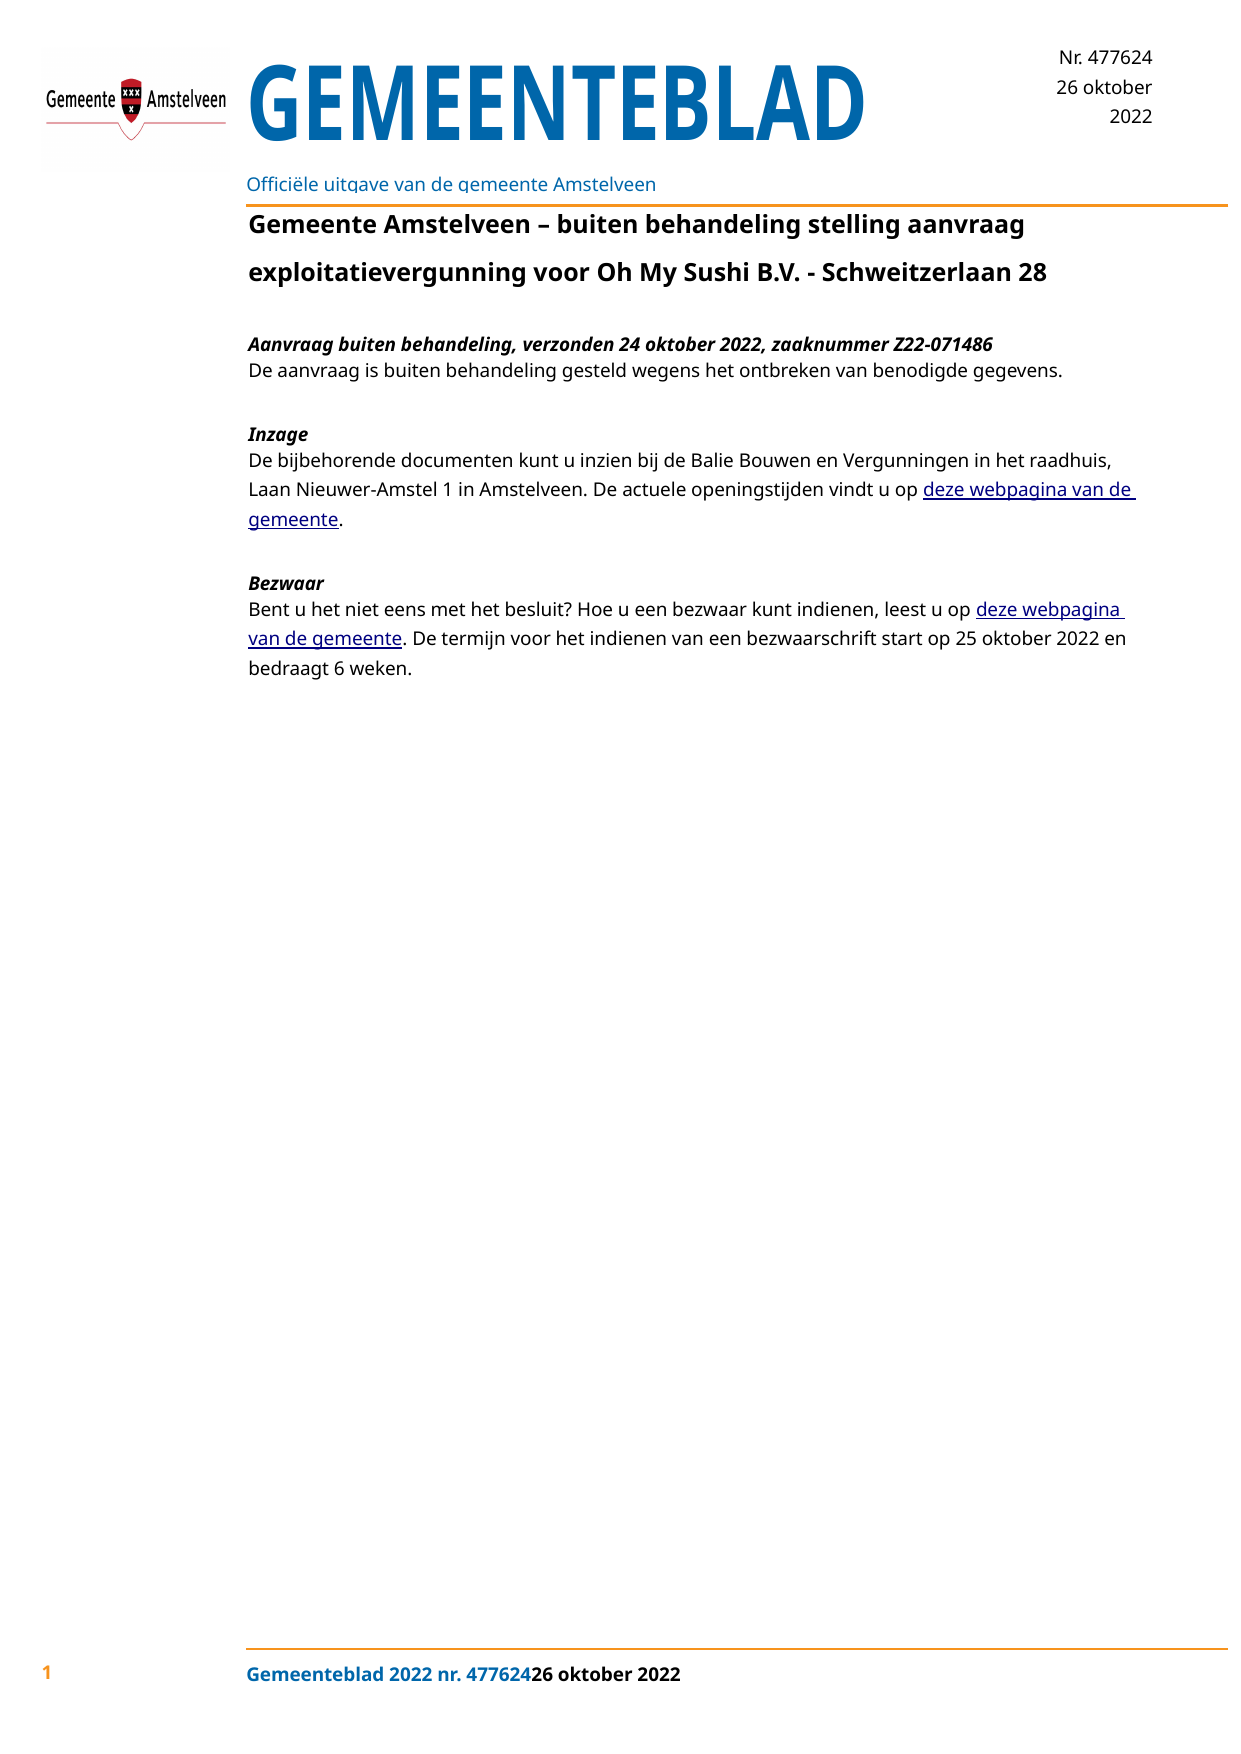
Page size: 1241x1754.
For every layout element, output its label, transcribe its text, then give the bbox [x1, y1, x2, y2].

text Bent u het niet eens met het besluit? Hoe u een bezwaar kunt indienen, leest u op deze webpagina van de gemeente. De termijn voor het indienen van een bezwaarschrift start op 25 oktober 2022 en bedraagt 6 weken. [248, 596, 1152, 681]
text De aanvraag is buiten behandeling gesteld wegens het ontbreken van benodigde gegevens. [248, 357, 1152, 383]
text Aanvraag buiten behandeling, verzonden 24 oktober 2022, zaaknummer Z22-071486 [248, 331, 1152, 357]
text Bezwaar [248, 570, 1152, 596]
text Gemeente Amstelveen – buiten behandeling stelling aanvraag exploitatievergunning voor Oh My Sushi B.V. - Schweitzerlaan 28 [248, 207, 1152, 288]
text De bijbehorende documenten kunt u inzien bij de Balie Bouwen en Vergunningen in het raadhuis, Laan Nieuwer-Amstel 1 in Amstelveen. De actuele openingstijden vindt u op deze webpagina van de gemeente. [248, 447, 1152, 532]
text Inzage [248, 421, 1152, 447]
picture [41, 47, 231, 172]
